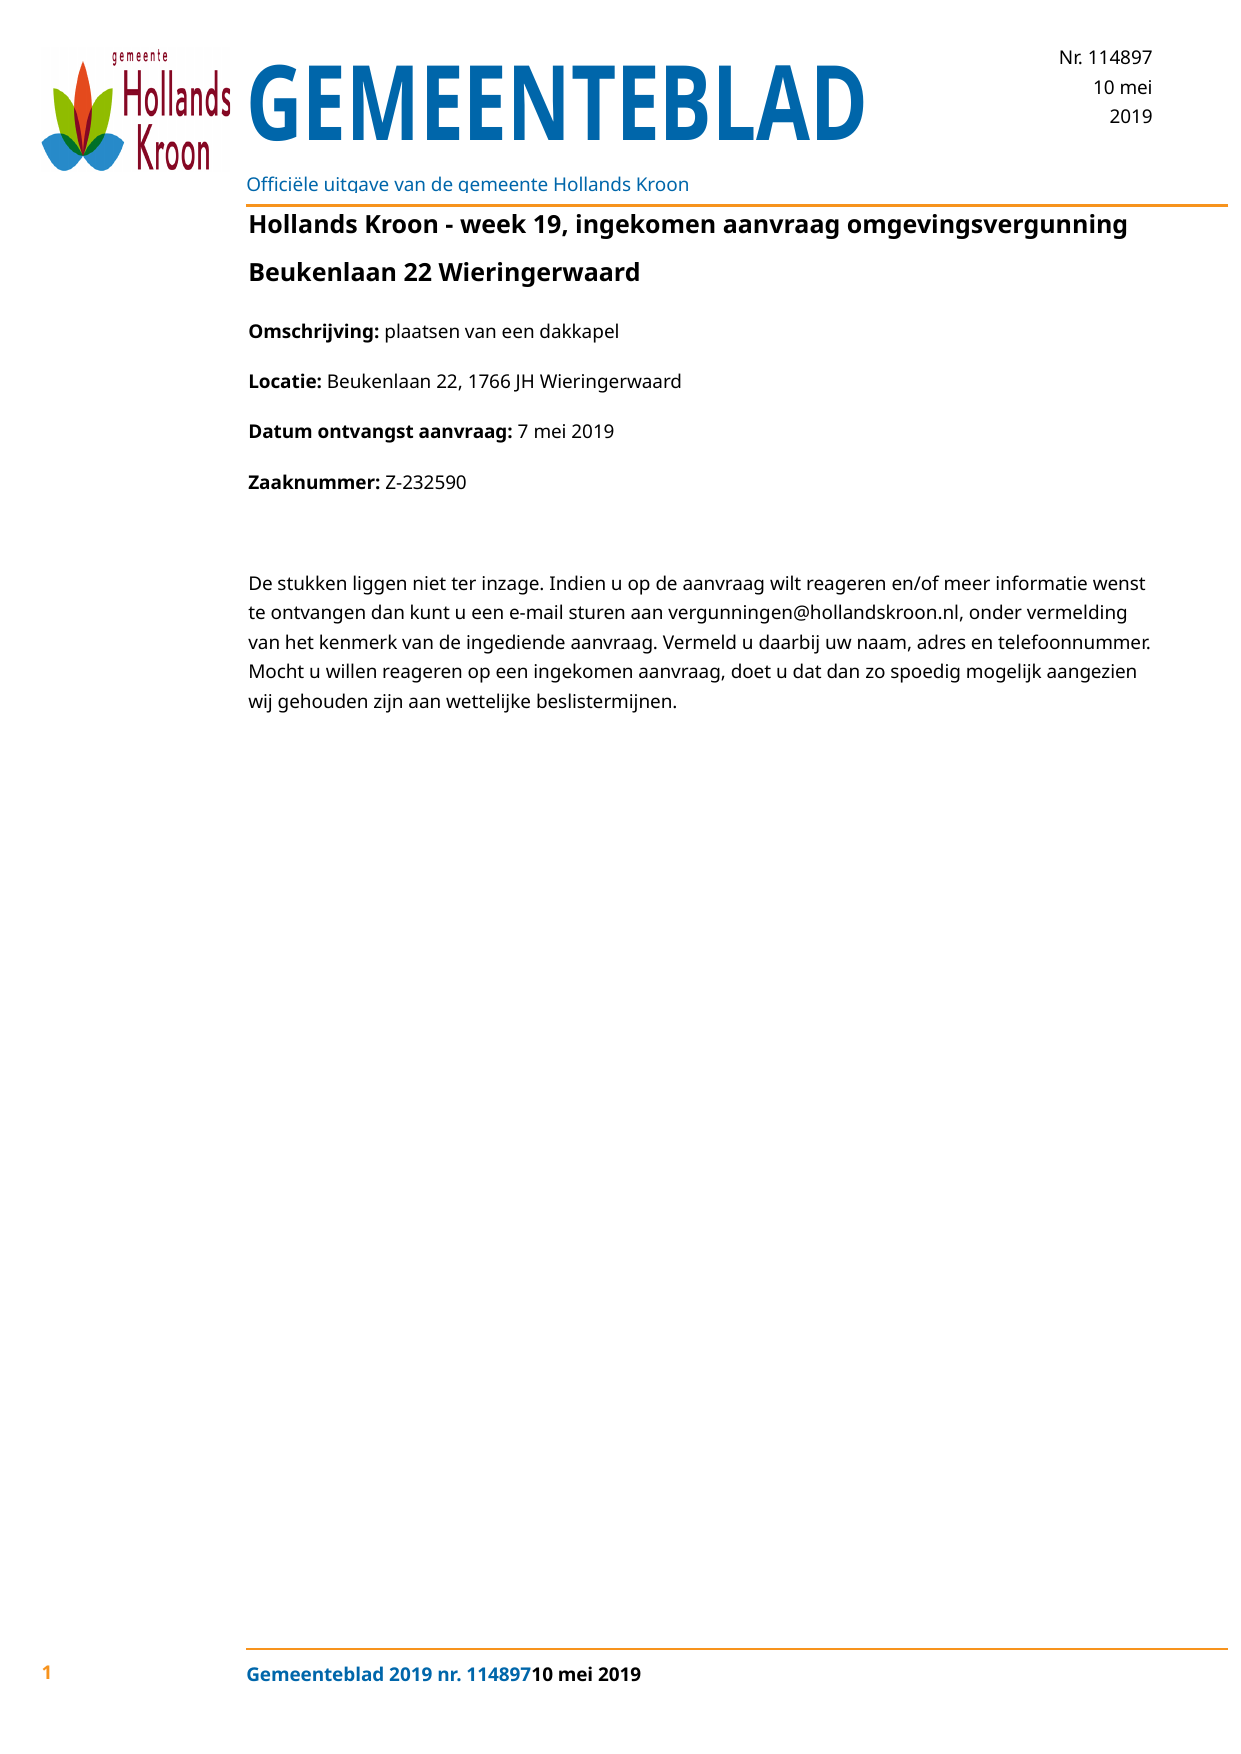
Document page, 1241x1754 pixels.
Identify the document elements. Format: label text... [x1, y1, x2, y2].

text Locatie: Beukenlaan 22, 1766 JH Wieringerwaard [248, 368, 1152, 394]
text Hollands Kroon - week 19, ingekomen aanvraag omgevingsvergunning Beukenlaan 22 Wieringerwaard [248, 207, 1152, 288]
text Omschrijving: plaatsen van een dakkapel [248, 318, 1152, 344]
text Zaaknummer: Z-232590 [248, 469, 1152, 495]
text Datum ontvangst aanvraag: 7 mei 2019 [248, 419, 1152, 444]
text De stukken liggen niet ter inzage. Indien u op de aanvraag wilt reageren en/of meer informatie wenst te ontvangen dan kunt u een e-mail sturen aan vergunningen@hollandskroon.nl, onder vermelding van het kenmerk van de ingediende aanvraag. Vermeld u daarbij uw naam, adres en telefoonnummer. Mocht u willen reageren op een ingekomen aanvraag, doet u dat dan zo spoedig mogelijk aangezien wij gehouden zijn aan wettelijke beslistermijnen. [248, 570, 1152, 714]
picture [41, 47, 231, 172]
